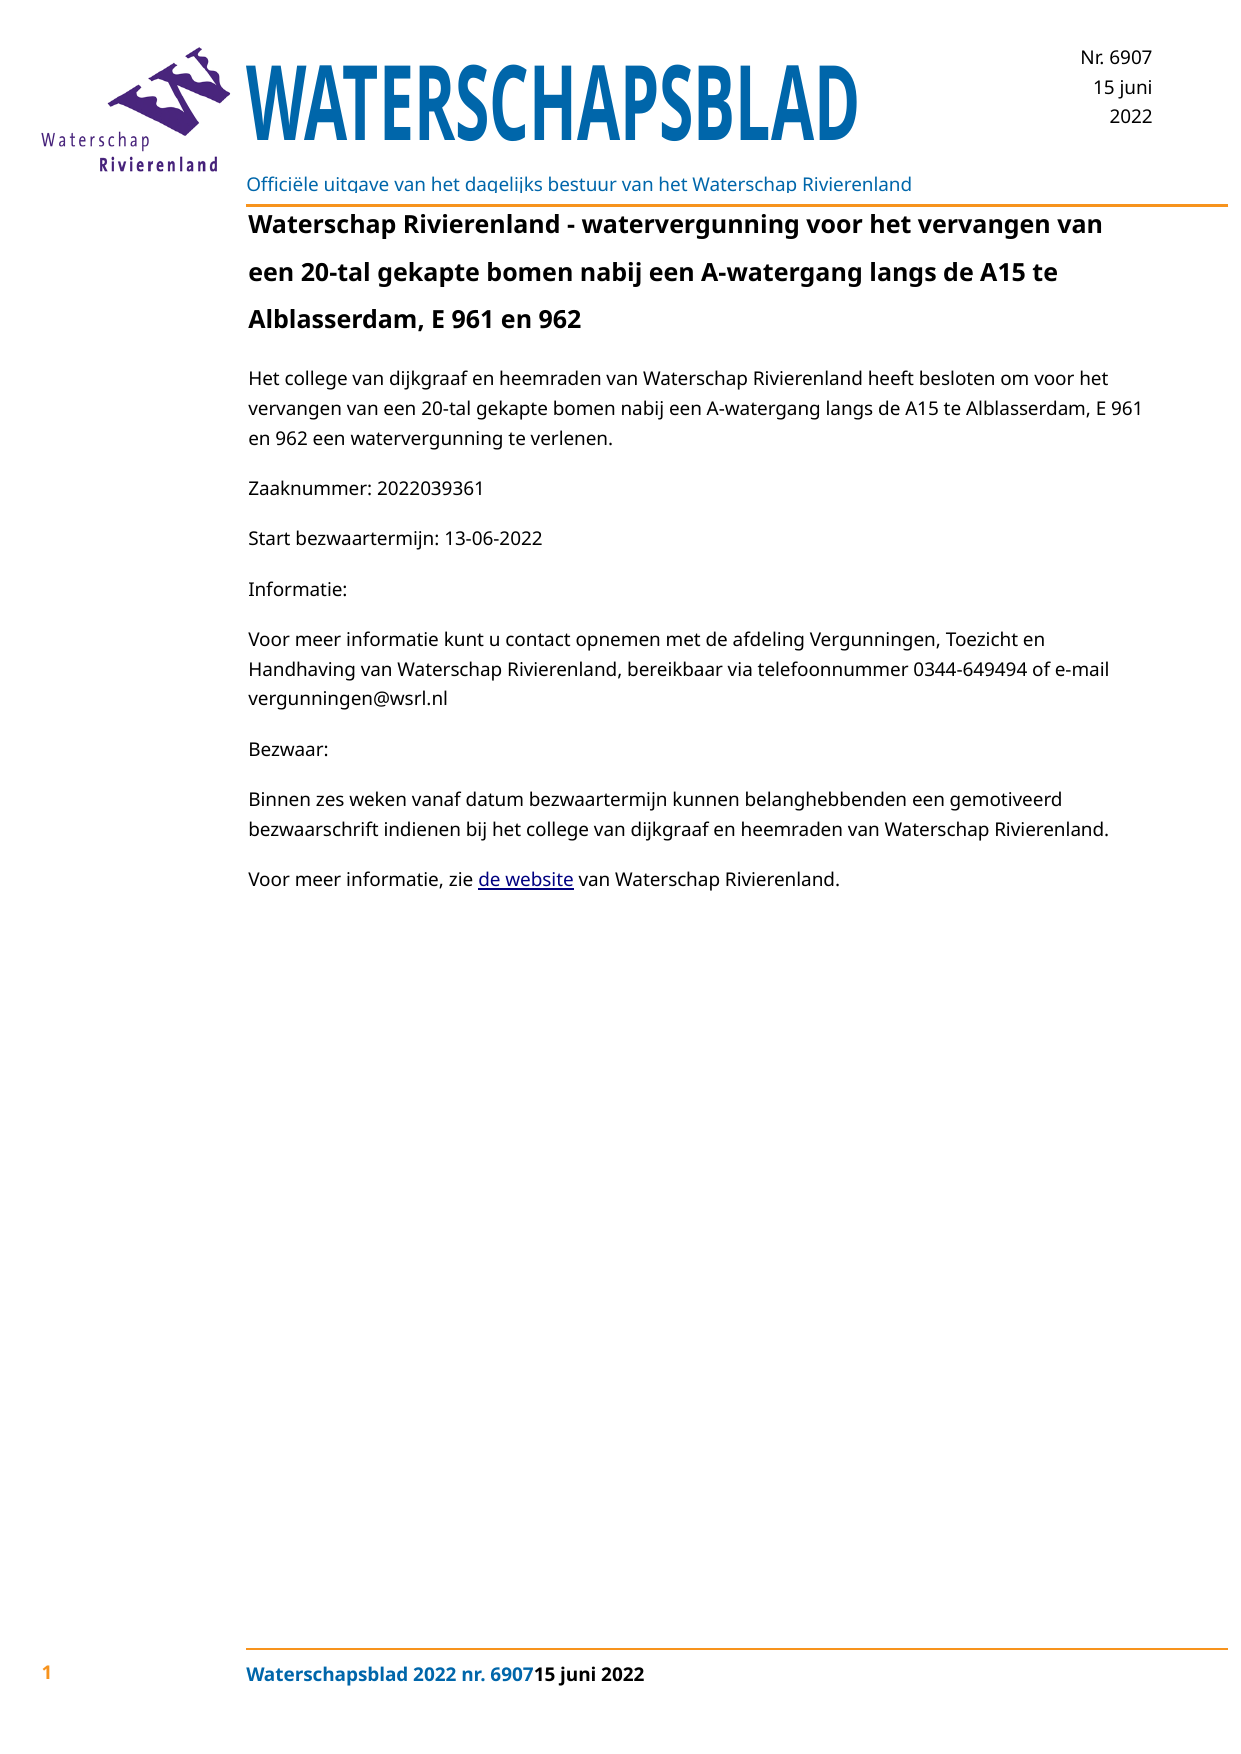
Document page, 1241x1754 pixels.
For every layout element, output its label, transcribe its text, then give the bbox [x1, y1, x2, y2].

text Start bezwaartermijn: 13-06-2022 [248, 526, 1152, 551]
picture [41, 47, 231, 172]
text Zaaknummer: 2022039361 [248, 475, 1152, 501]
text Voor meer informatie kunt u contact opnemen met de afdeling Vergunningen, Toezicht en Handhaving van Waterschap Rivierenland, bereikbaar via telefoonnummer 0344-649494 of e-mail vergunningen@wsrl.nl [248, 626, 1152, 711]
text Informatie: [248, 576, 1152, 602]
text Het college van dijkgraaf en heemraden van Waterschap Rivierenland heeft besloten om voor het vervangen van een 20-tal gekapte bomen nabij een A-watergang langs de A15 te Alblasserdam, E 961 en 962 een watervergunning te verlenen. [248, 366, 1152, 450]
text Bezwaar: [248, 736, 1152, 762]
text Waterschap Rivierenland - watervergunning voor het vervangen van een 20-tal gekapte bomen nabij een A-watergang langs de A15 te Alblasserdam, E 961 en 962 [248, 207, 1152, 336]
text Voor meer informatie, zie de website van Waterschap Rivierenland. [248, 866, 1152, 892]
text Binnen zes weken vanaf datum bezwaartermijn kunnen belanghebbenden een gemotiveerd bezwaarschrift indienen bij het college van dijkgraaf en heemraden van Waterschap Rivierenland. [248, 786, 1152, 842]
